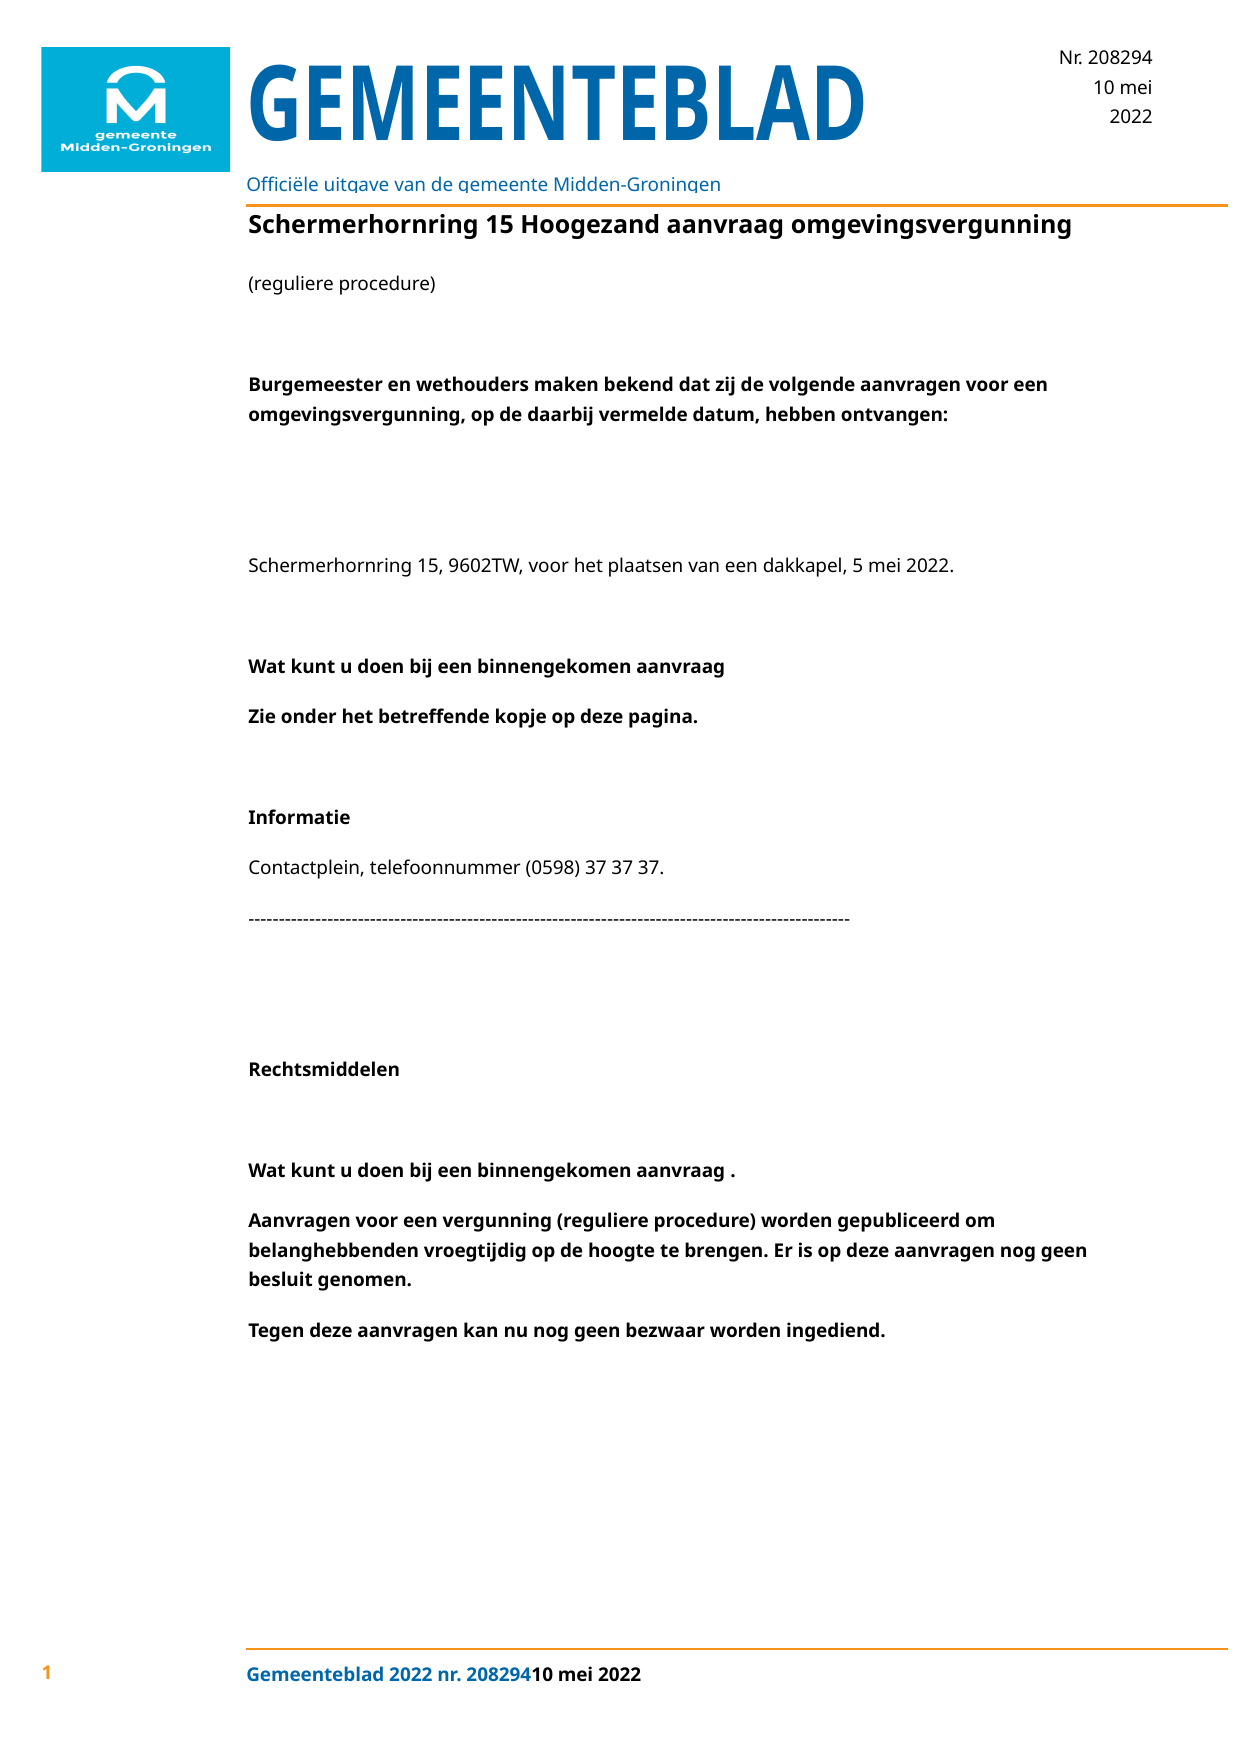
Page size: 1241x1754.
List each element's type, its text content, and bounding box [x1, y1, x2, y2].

text Rechtsmiddelen [248, 1056, 1152, 1082]
text Wat kunt u doen bij een binnengekomen aanvraag . [248, 1157, 1152, 1183]
text Informatie [248, 804, 1152, 830]
text Zie onder het betreffende kopje op deze pagina. [248, 703, 1152, 729]
text (reguliere procedure) [248, 270, 1152, 296]
picture [108, 66, 164, 82]
text Tegen deze aanvragen kan nu nog geen bezwaar worden ingediend. [248, 1317, 1152, 1343]
text --------------------------------------------------------------------------------------------------- [248, 905, 1152, 931]
text Aanvragen voor een vergunning (reguliere procedure) worden gepubliceerd om belanghebbenden vroegtijdig op de hoogte te brengen. Er is op deze aanvragen nog geen besluit genomen. [248, 1207, 1152, 1292]
picture [184, 146, 190, 153]
text Contactplein, telefoonnummer (0598) 37 37 37. [248, 854, 1152, 880]
picture [107, 89, 165, 122]
text Schermerhornring 15 Hoogezand aanvraag omgevingsvergunning [248, 207, 1152, 241]
text Wat kunt u doen bij een binnengekomen aanvraag [248, 653, 1152, 678]
text Schermerhornring 15, 9602TW, voor het plaatsen van een dakkapel, 5 mei 2022. [248, 552, 1152, 578]
text Burgemeester en wethouders maken bekend dat zij de volgende aanvragen voor een omgevingsvergunning, op de daarbij vermelde datum, hebben ontvangen: [248, 371, 1152, 426]
